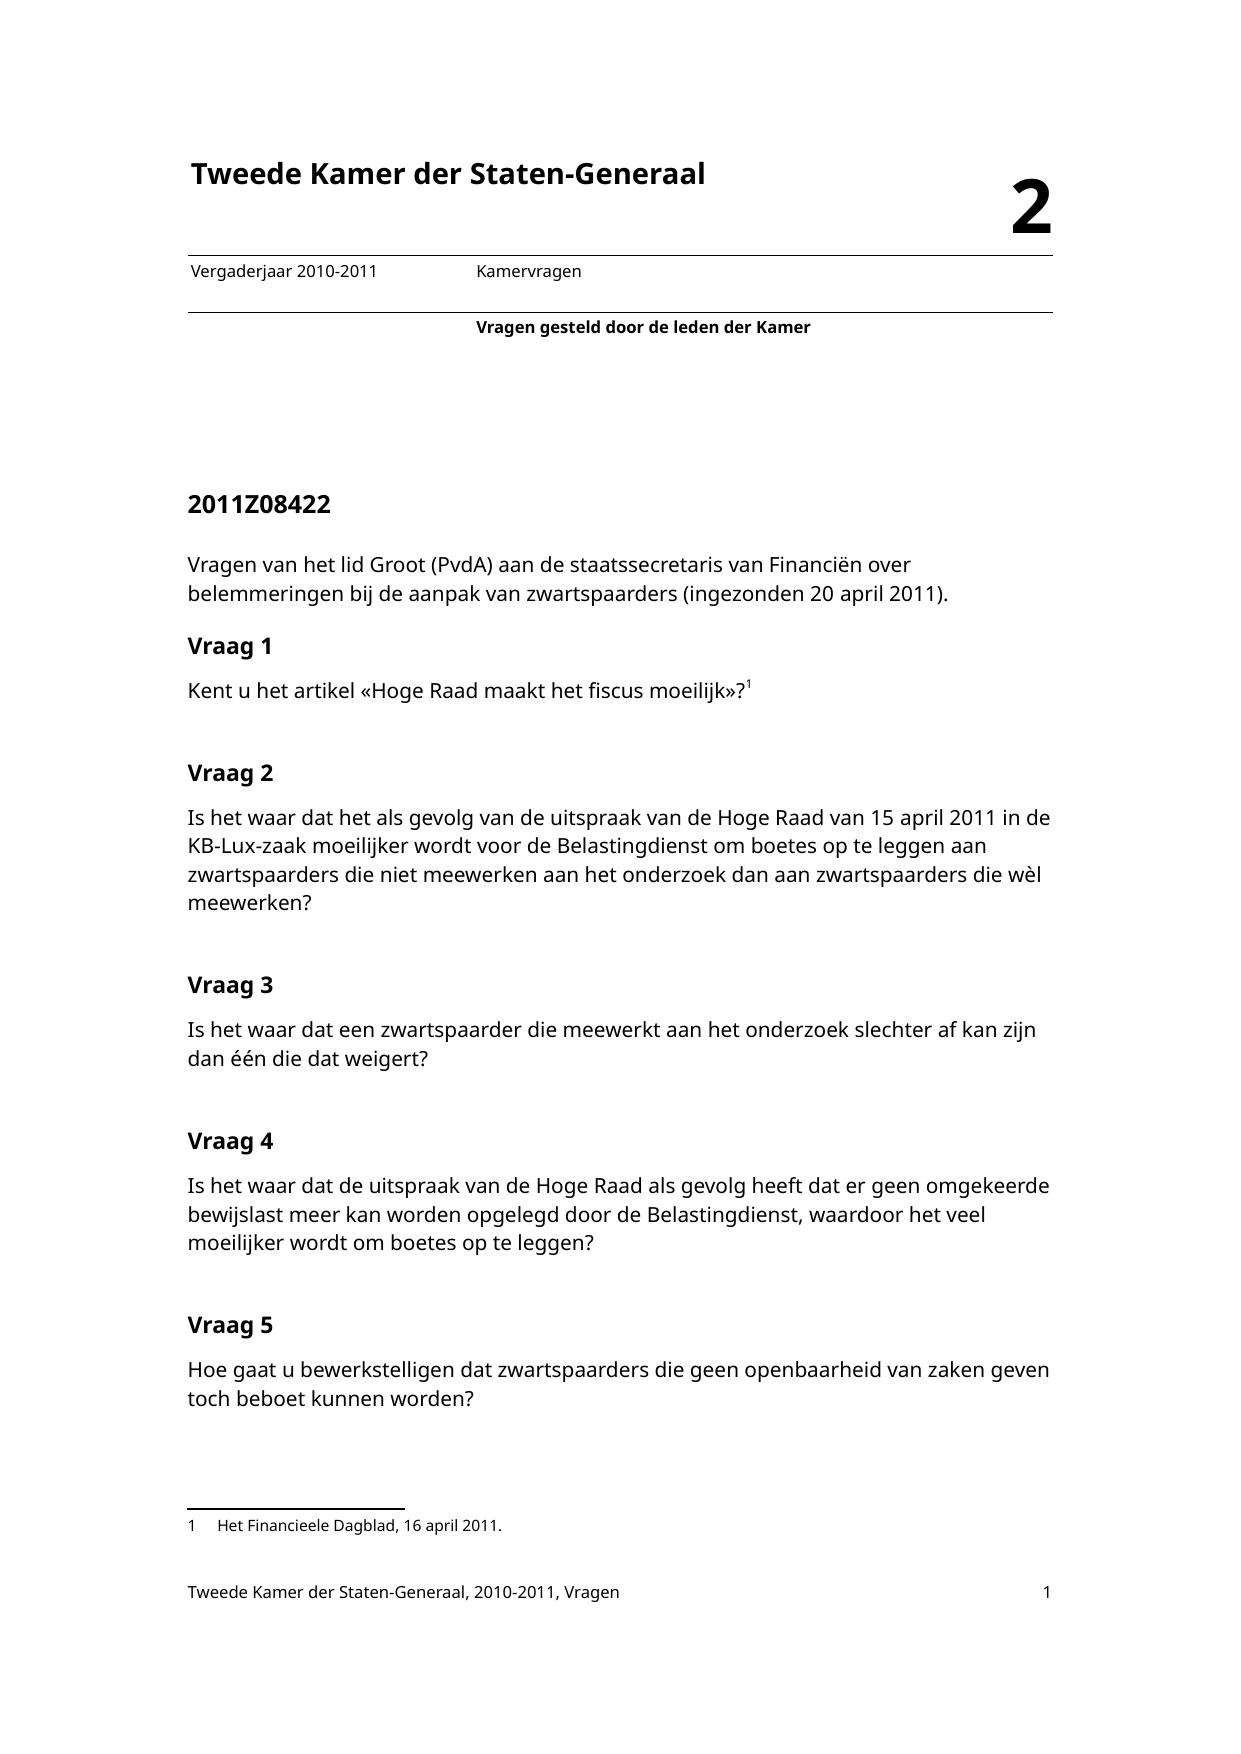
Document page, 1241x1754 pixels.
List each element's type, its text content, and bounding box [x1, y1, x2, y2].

table_cell Vergaderjaar 2010-2011 [188, 256, 473, 312]
subtitle Vraag 5 [187, 1309, 1053, 1340]
text Is het waar dat het als gevolg van de uitspraak van de Hoge Raad van 15 april 2011 in de KB-Lux-zaak moeilijker wordt voor de Belastingdienst om boetes op te leggen aan zwartspaarders die niet meewerken aan het onderzoek dan aan zwartspaarders die wèl meewerken? [187, 803, 1053, 917]
text Is het waar dat de uitspraak van de Hoge Raad als gevolg heeft dat er geen omgekeerde bewijslast meer kan worden opgelegd door de Belastingdienst, waardoor het veel moeilijker wordt om boetes op te leggen? [187, 1171, 1053, 1257]
subtitle Vraag 2 [187, 757, 1053, 788]
table_cell [188, 313, 473, 339]
text Kent u het artikel «Hoge Raad maakt het fiscus moeilijk»? [187, 676, 1053, 704]
text Is het waar dat een zwartspaarder die meewerkt aan het onderzoek slechter af kan zijn dan één die dat weigert? [187, 1016, 1053, 1072]
table_cell Kamervragen [473, 256, 1053, 312]
text 2011Z08422 [187, 487, 1053, 521]
text Vragen van het lid Groot (PvdA) aan de staatssecretaris van Financiën over belemmeringen bij de aanpak van zwartspaarders (ingezonden 20 april 2011). [187, 550, 1053, 607]
subtitle Vraag 4 [187, 1125, 1053, 1156]
table_header 2 [880, 150, 1053, 255]
table_cell Vragen gesteld door de leden der Kamer [473, 313, 1053, 339]
text Hoe gaat u bewerkstelligen dat zwartspaarders die geen openbaarheid van zaken geven toch beboet kunnen worden? [187, 1355, 1053, 1412]
table_header Tweede Kamer der Staten-Generaal [188, 150, 879, 255]
text Het Financieele Dagblad, 16 april 2011. [187, 1508, 1053, 1536]
subtitle Vraag 3 [187, 969, 1053, 1001]
subtitle Vraag 1 [187, 630, 1053, 661]
